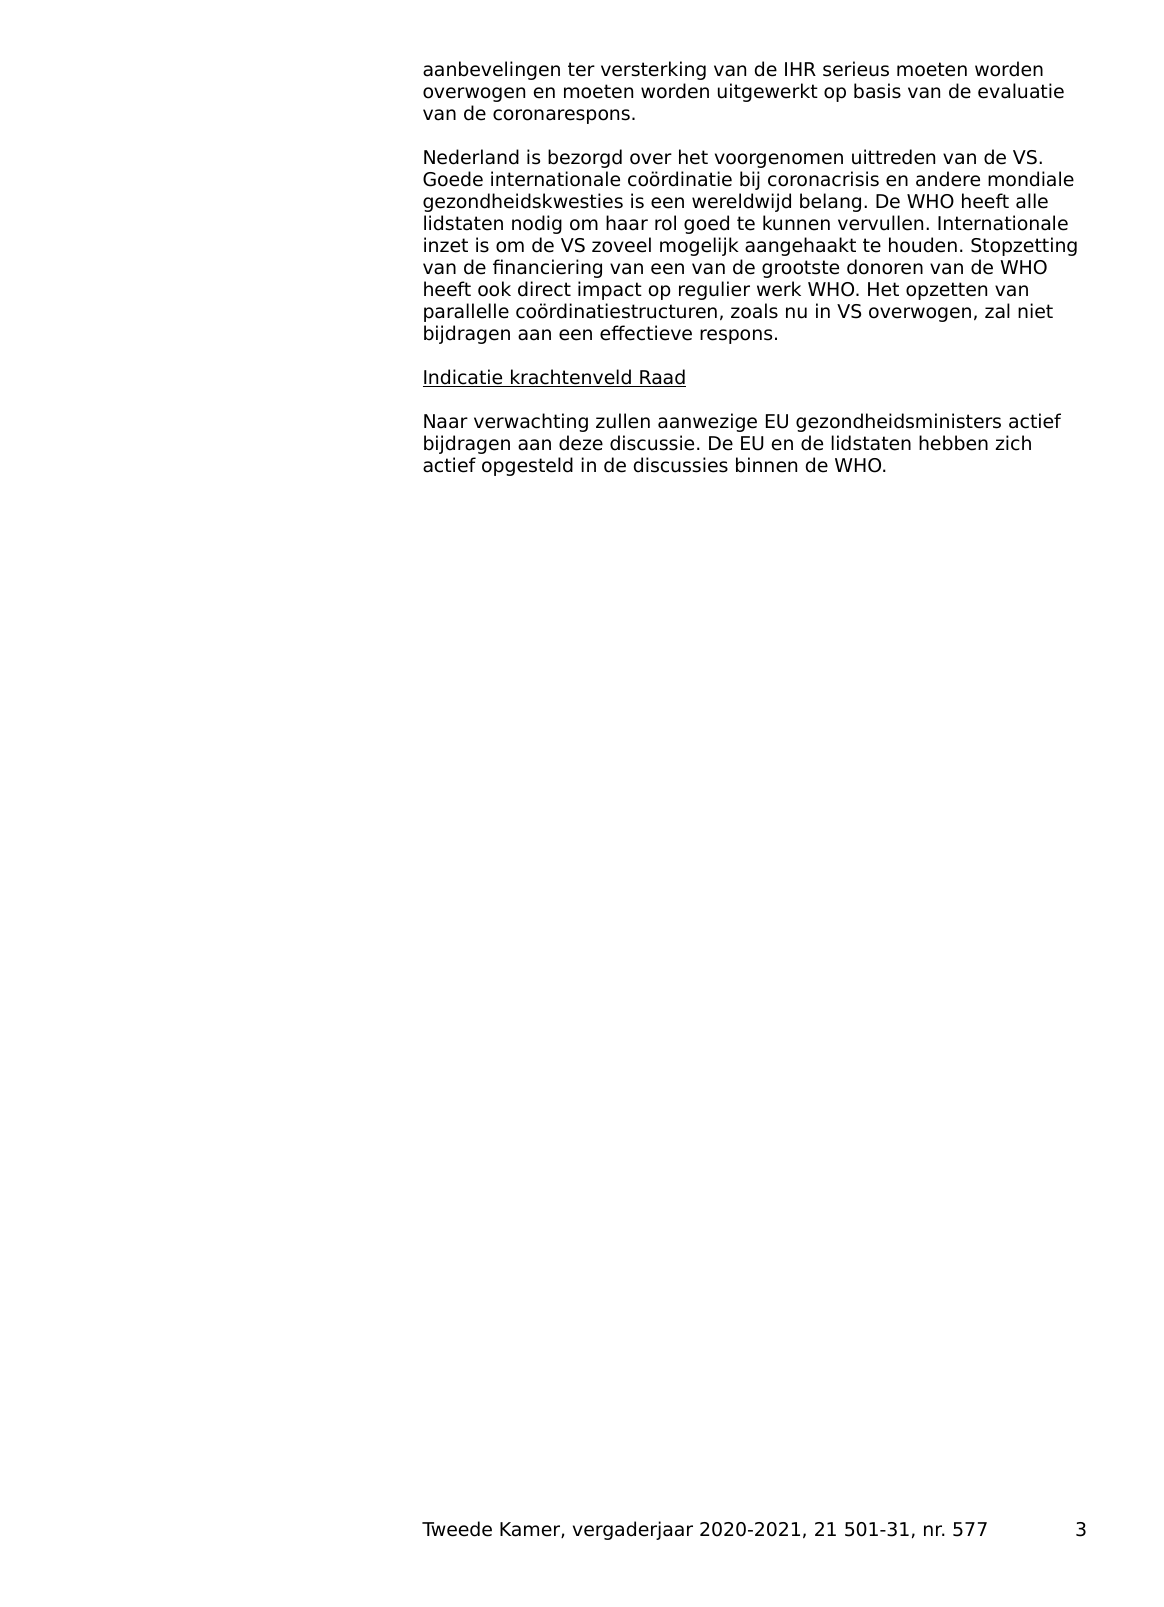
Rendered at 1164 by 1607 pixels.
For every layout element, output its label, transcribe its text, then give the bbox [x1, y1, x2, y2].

text Nederland is bezorgd over het voorgenomen uittreden van de VS. Goede internationale coördinatie bij coronacrisis en andere mondiale gezondheidskwesties is een wereldwijd belang. De WHO heeft alle lidstaten nodig om haar rol goed te kunnen vervullen. Internationale inzet is om de VS zoveel mogelijk aangehaakt te houden. Stopzetting van de financiering van een van de grootste donoren van de WHO heeft ook direct impact op regulier werk WHO. Het opzetten van parallelle coördinatiestructuren, zoals nu in VS overwogen, zal niet bijdragen aan een effectieve respons. [422, 147, 1087, 345]
subtitle Indicatie krachtenveld Raad [422, 367, 1087, 389]
text aanbevelingen ter versterking van de IHR serieus moeten worden overwogen en moeten worden uitgewerkt op basis van de evaluatie van de coronarespons. [422, 59, 1087, 125]
text Naar verwachting zullen aanwezige EU gezondheidsministers actief bijdragen aan deze discussie. De EU en de lidstaten hebben zich actief opgesteld in de discussies binnen de WHO. [422, 411, 1087, 477]
